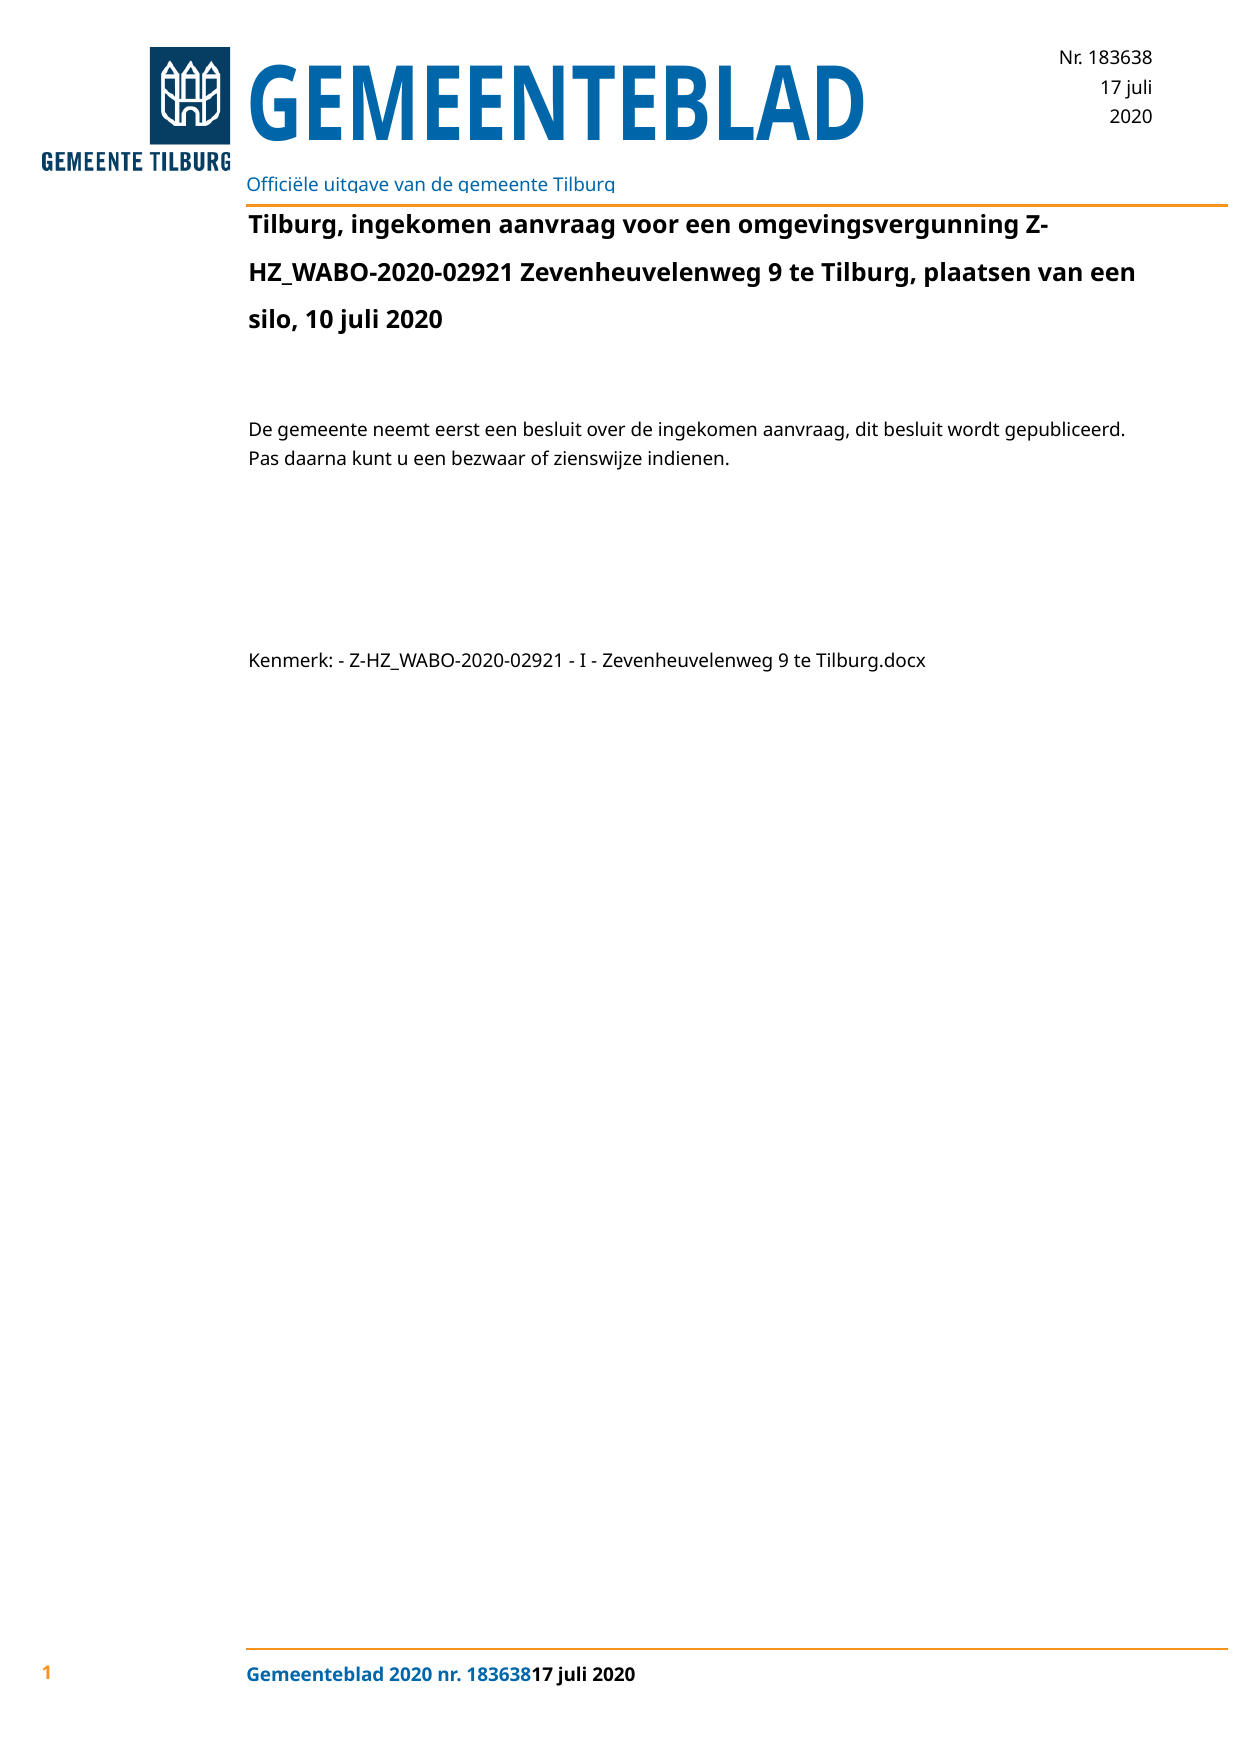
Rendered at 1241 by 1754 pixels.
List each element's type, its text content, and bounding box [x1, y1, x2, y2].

text Kenmerk: - Z-HZ_WABO-2020-02921 - I - Zevenheuvelenweg 9 te Tilburg.docx [248, 647, 1152, 673]
text De gemeente neemt eerst een besluit over de ingekomen aanvraag, dit besluit wordt gepubliceerd. Pas daarna kunt u een bezwaar of zienswijze indienen. [248, 416, 1152, 471]
picture [41, 47, 231, 172]
text Tilburg, ingekomen aanvraag voor een omgevingsvergunning Z-HZ_WABO-2020-02921 Zevenheuvelenweg 9 te Tilburg, plaatsen van een silo, 10 juli 2020 [248, 207, 1152, 336]
